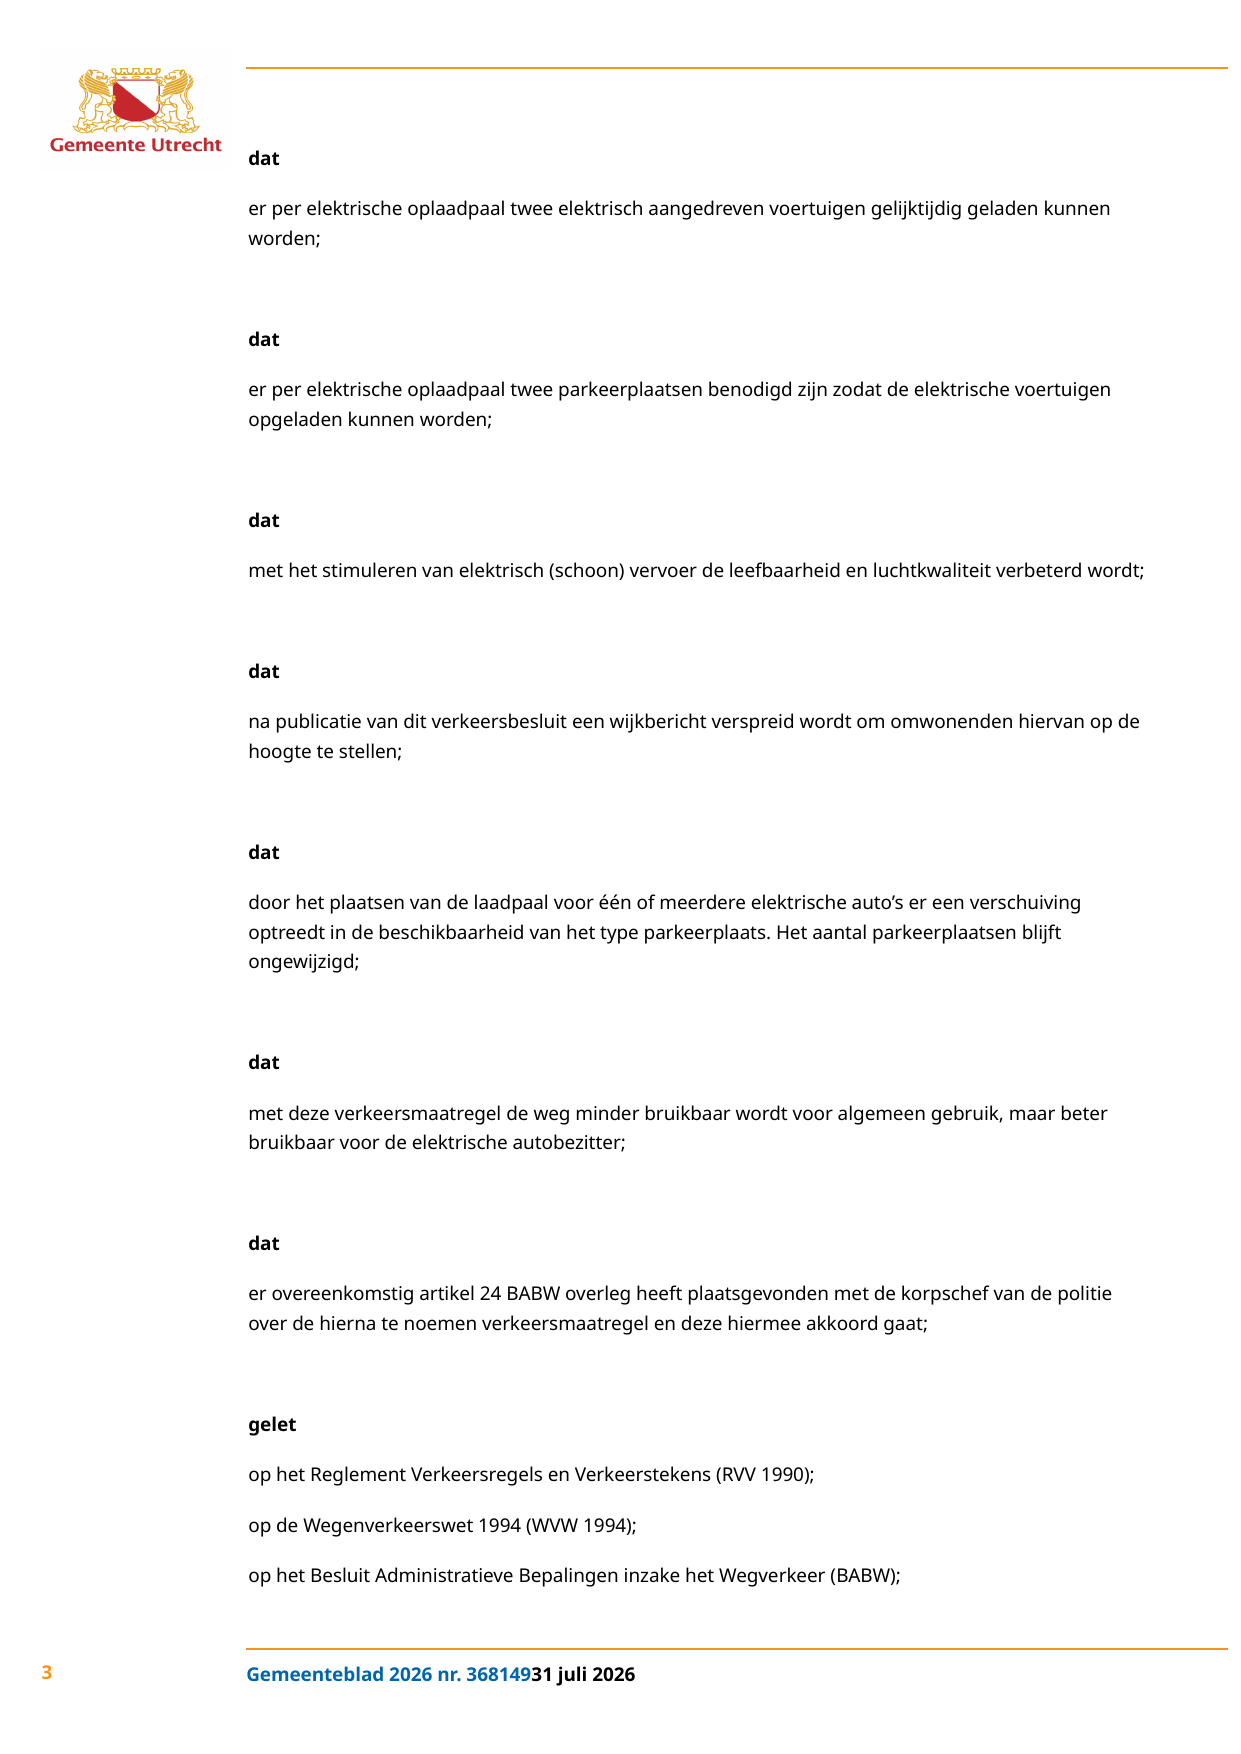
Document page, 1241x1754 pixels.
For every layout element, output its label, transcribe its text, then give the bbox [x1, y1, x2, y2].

text op het Reglement Verkeersregels en Verkeerstekens (RVV 1990); [248, 1461, 1152, 1487]
text dat [248, 145, 1152, 171]
text dat [248, 1230, 1152, 1256]
text met deze verkeersmaatregel de weg minder bruikbaar wordt voor algemeen gebruik, maar beter bruikbaar voor de elektrische autobezitter; [248, 1100, 1152, 1155]
text door het plaatsen van de laadpaal voor één of meerdere elektrische auto’s er een verschuiving optreedt in de beschikbaarheid van het type parkeerplaats. Het aantal parkeerplaatsen blijft ongewijzigd; [248, 889, 1152, 974]
text met het stimuleren van elektrisch (schoon) vervoer de leefbaarheid en luchtkwaliteit verbeterd wordt; [248, 557, 1152, 583]
text dat [248, 1049, 1152, 1075]
text dat [248, 326, 1152, 352]
picture [41, 47, 231, 172]
text dat [248, 839, 1152, 865]
text dat [248, 658, 1152, 684]
text dat [248, 507, 1152, 533]
text er per elektrische oplaadpaal twee elektrisch aangedreven voertuigen gelijktijdig geladen kunnen worden; [248, 196, 1152, 251]
text er per elektrische oplaadpaal twee parkeerplaatsen benodigd zijn zodat de elektrische voertuigen opgeladen kunnen worden; [248, 376, 1152, 432]
text op de Wegenverkeerswet 1994 (WVW 1994); [248, 1512, 1152, 1538]
text na publicatie van dit verkeersbesluit een wijkbericht verspreid wordt om omwonenden hiervan op de hoogte te stellen; [248, 708, 1152, 764]
text op het Besluit Administratieve Bepalingen inzake het Wegverkeer (BABW); [248, 1562, 1152, 1588]
text gelet [248, 1411, 1152, 1437]
text er overeenkomstig artikel 24 BABW overleg heeft plaatsgevonden met de korpschef van de politie over de hierna te noemen verkeersmaatregel en deze hiermee akkoord gaat; [248, 1281, 1152, 1336]
